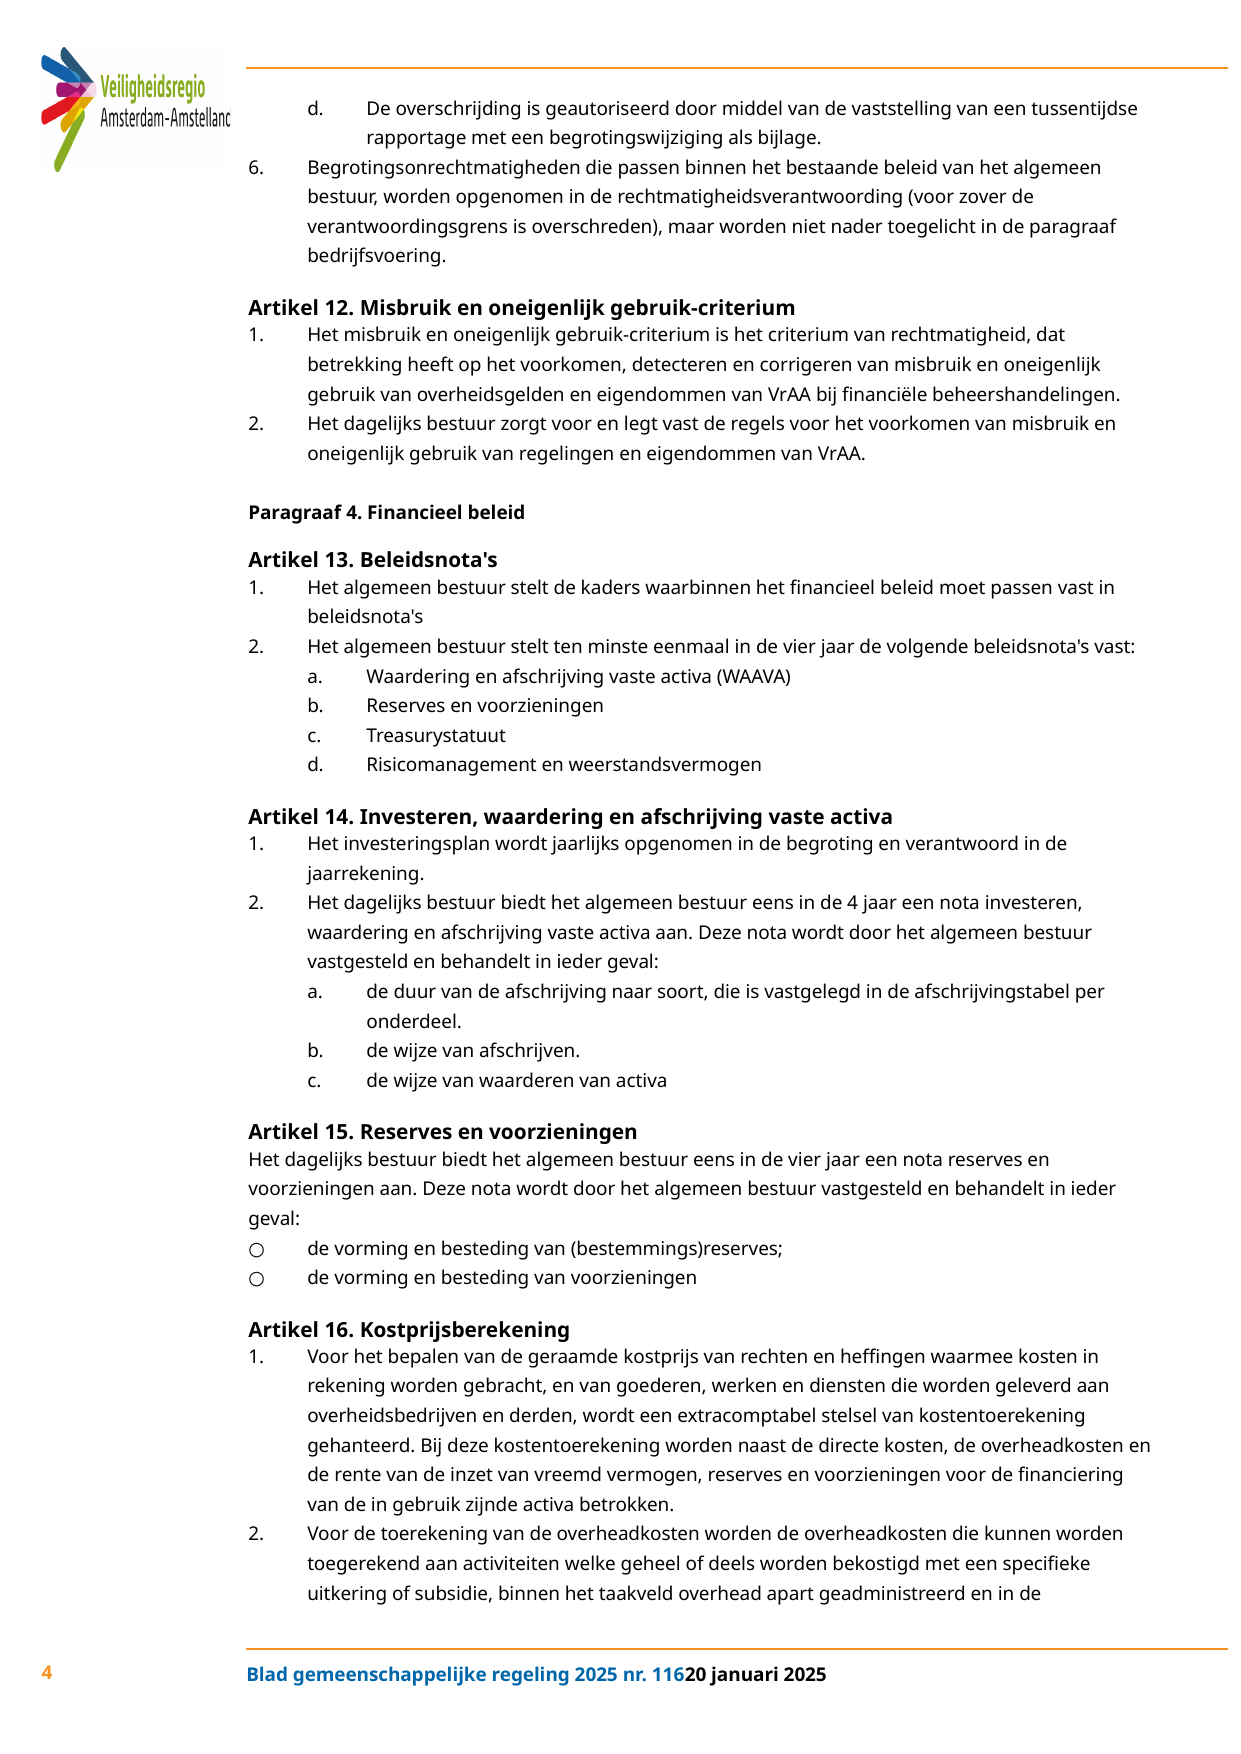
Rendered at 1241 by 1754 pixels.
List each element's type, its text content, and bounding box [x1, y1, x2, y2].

text Artikel 16. Kostprijsberekening [248, 1315, 1152, 1343]
text Artikel 13. Beleidsnota's [248, 546, 1152, 574]
text Artikel 12. Misbruik en oneigenlijk gebruik-criterium [248, 293, 1152, 322]
list Voor de toerekening van de overheadkosten worden de overheadkosten die kunnen worden toegerekend aan activiteiten welke geheel of deels worden bekostigd met een specifieke uitkering of subsidie, binnen het taakveld overhead apart geadministreerd en in de [248, 1521, 1152, 1606]
list Voor het bepalen van de geraamde kostprijs van rechten en heffingen waarmee kosten in rekening worden gebracht, en van goederen, werken en diensten die worden geleverd aan overheidsbedrijven en derden, wordt een extracomptabel stelsel van kostentoerekening gehanteerd. Bij deze kostentoerekening worden naast de directe kosten, de overheadkosten en de rente van de inzet van vreemd vermogen, reserves en voorzieningen voor de financiering van de in gebruik zijnde activa betrokken. [248, 1343, 1152, 1517]
list Waardering en afschrijving vaste activa (WAAVA) [307, 663, 1152, 688]
list De overschrijding is geautoriseerd door middel van de vaststelling van een tussentijdse rapportage met een begrotingswijziging als bijlage. [307, 95, 1152, 150]
text Het dagelijks bestuur biedt het algemeen bestuur eens in de vier jaar een nota reserves en voorzieningen aan. Deze nota wordt door het algemeen bestuur vastgesteld en behandelt in ieder geval: [248, 1146, 1152, 1231]
list de vorming en besteding van (bestemmings)reserves; [248, 1235, 1152, 1260]
list de duur van de afschrijving naar soort, die is vastgelegd in de afschrijvingstabel per onderdeel. [307, 978, 1152, 1034]
list Begrotingsonrechtmatigheden die passen binnen het bestaande beleid van het algemeen bestuur, worden opgenomen in de rechtmatigheidsverantwoording (voor zover de verantwoordingsgrens is overschreden), maar worden niet nader toegelicht in de paragraaf bedrijfsvoering. [248, 154, 1152, 268]
list Risicomanagement en weerstandsvermogen [307, 752, 1152, 777]
list Het algemeen bestuur stelt ten minste eenmaal in de vier jaar de volgende beleidsnota's vast: [248, 633, 1152, 659]
list Het investeringsplan wordt jaarlijks opgenomen in de begroting en verantwoord in de jaarrekening. [248, 830, 1152, 886]
list de wijze van waarderen van activa [307, 1067, 1152, 1093]
list Reserves en voorzieningen [307, 692, 1152, 718]
list de vorming en besteding van voorzieningen [248, 1264, 1152, 1290]
text Artikel 15. Reserves en voorzieningen [248, 1117, 1152, 1146]
list Het misbruik en oneigenlijk gebruik-criterium is het criterium van rechtmatigheid, dat betrekking heeft op het voorkomen, detecteren en corrigeren van misbruik en oneigenlijk gebruik van overheidsgelden en eigendommen van VrAA bij financiële beheershandelingen. [248, 322, 1152, 406]
picture [41, 47, 231, 172]
list Het dagelijks bestuur biedt het algemeen bestuur eens in de 4 jaar een nota investeren, waardering en afschrijving vaste activa aan. Deze nota wordt door het algemeen bestuur vastgesteld en behandelt in ieder geval: [248, 889, 1152, 974]
list Het dagelijks bestuur zorgt voor en legt vast de regels voor het voorkomen van misbruik en oneigenlijk gebruik van regelingen en eigendommen van VrAA. [248, 410, 1152, 466]
list Het algemeen bestuur stelt de kaders waarbinnen het financieel beleid moet passen vast in beleidsnota's [248, 574, 1152, 629]
text Artikel 14. Investeren, waardering en afschrijving vaste activa [248, 802, 1152, 830]
list de wijze van afschrijven. [307, 1037, 1152, 1063]
text Paragraaf 4. Financieel beleid [248, 499, 1152, 525]
list Treasurystatuut [307, 722, 1152, 748]
